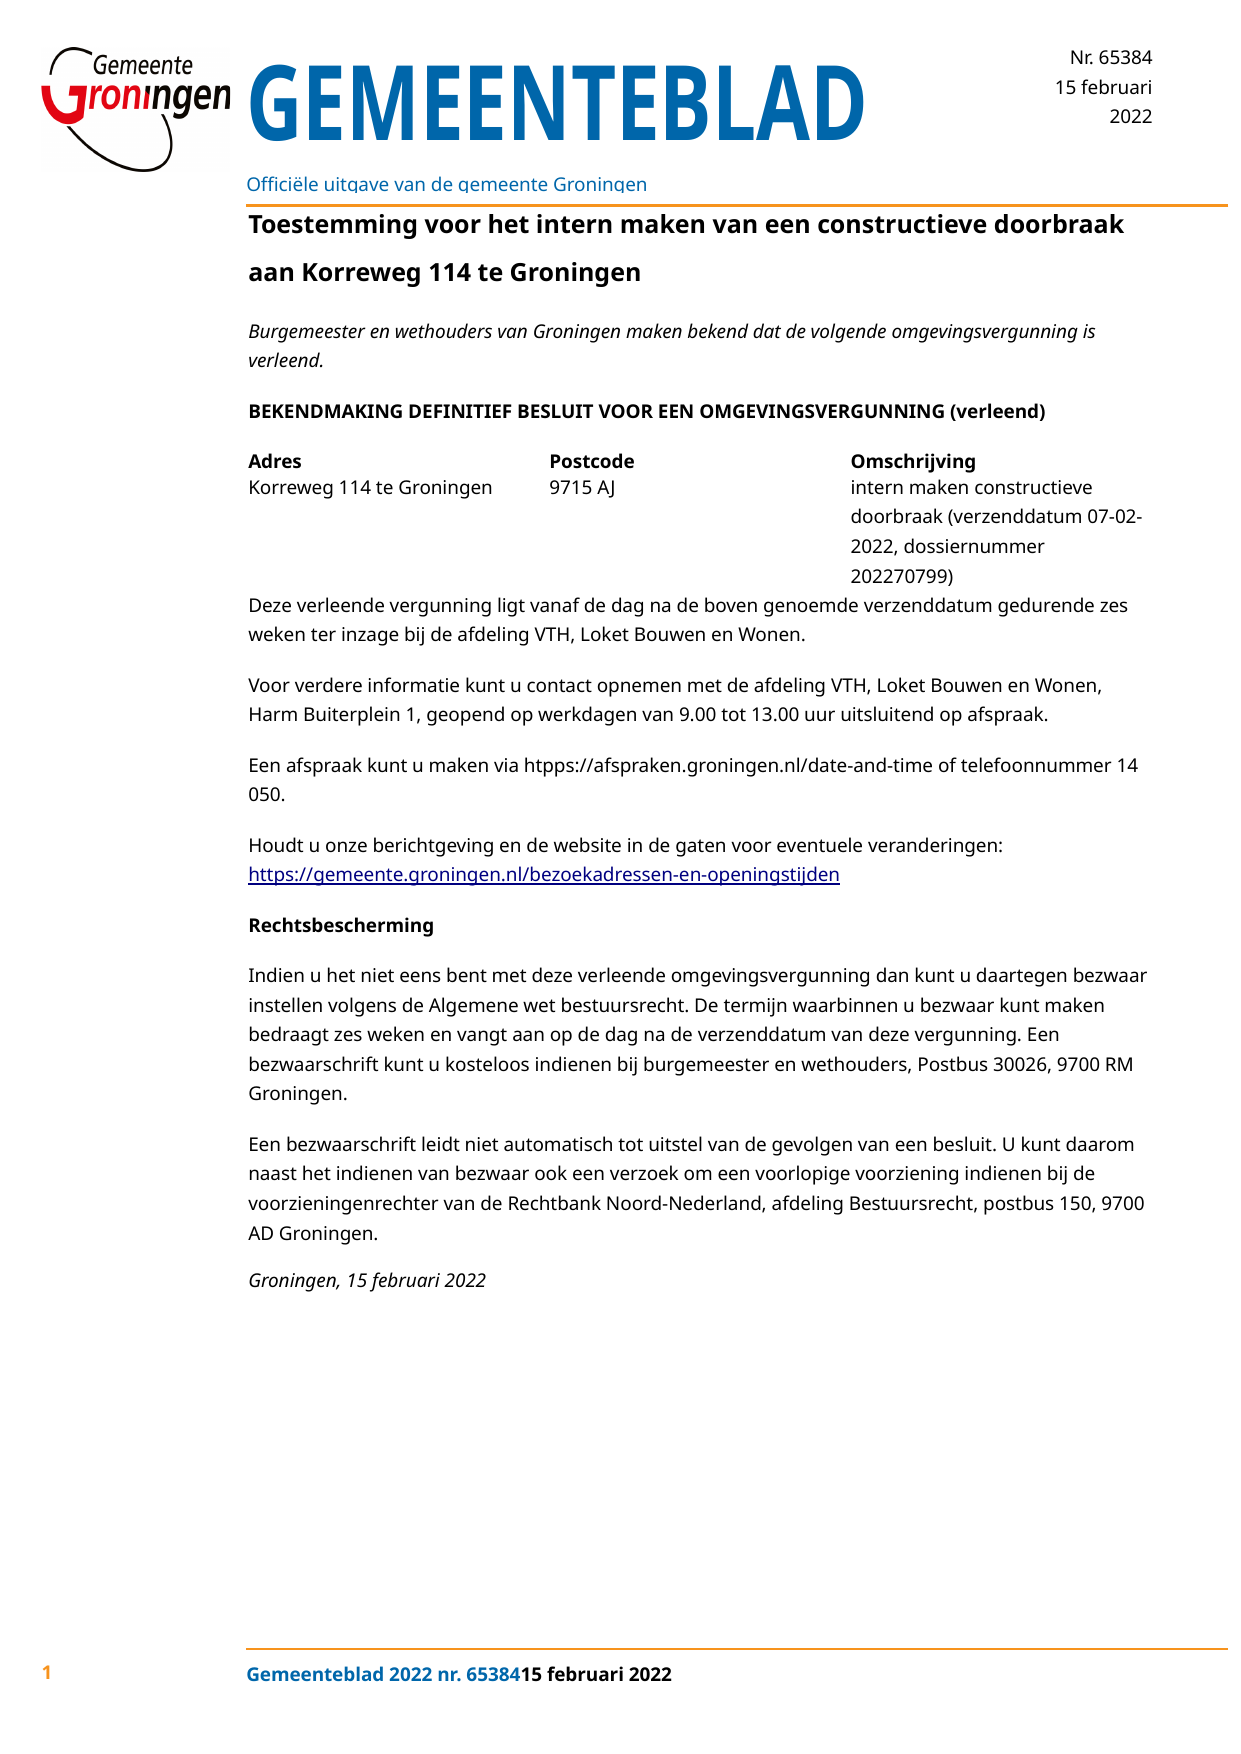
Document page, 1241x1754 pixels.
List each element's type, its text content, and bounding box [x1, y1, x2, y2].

table_cell 9715 AJ [549, 474, 850, 589]
text Rechtsbescherming [248, 912, 1152, 938]
text Een bezwaarschrift leidt niet automatisch tot uitstel van de gevolgen van een besluit. U kunt daarom naast het indienen van bezwaar ook een verzoek om een voorlopige voorziening indienen bij de voorzieningenrechter van de Rechtbank Noord-Nederland, afdeling Bestuursrecht, postbus 150, 9700 AD Groningen. [248, 1131, 1152, 1246]
text Voor verdere informatie kunt u contact opnemen met de afdeling VTH, Loket Bouwen en Wonen, Harm Buiterplein 1, geopend op werkdagen van 9.00 tot 13.00 uur uitsluitend op afspraak. [248, 672, 1152, 727]
table_header Postcode [549, 449, 850, 474]
text Een afspraak kunt u maken via htpps://afspraken.groningen.nl/date-and-time of telefoonnummer 14 050. [248, 752, 1152, 807]
text Toestemming voor het intern maken van een constructieve doorbraak aan Korreweg 114 te Groningen [248, 207, 1152, 288]
text Deze verleende vergunning ligt vanaf de dag na de boven genoemde verzenddatum gedurende zes weken ter inzage bij de afdeling VTH, Loket Bouwen en Wonen. [248, 592, 1152, 647]
table_header Omschrijving [850, 449, 1152, 474]
text Burgemeester en wethouders van Groningen maken bekend dat de volgende omgevingsvergunning is verleend. [248, 318, 1152, 373]
picture [41, 47, 231, 172]
text Indien u het niet eens bent met deze verleende omgevingsvergunning dan kunt u daartegen bezwaar instellen volgens de Algemene wet bestuursrecht. De termijn waarbinnen u bezwaar kunt maken bedraagt zes weken en vangt aan op de dag na de verzenddatum van deze vergunning. Een bezwaarschrift kunt u kosteloos indienen bij burgemeester en wethouders, Postbus 30026, 9700 RM Groningen. [248, 962, 1152, 1106]
text Groningen, 15 februari 2022 [248, 1268, 1152, 1293]
table_cell Korreweg 114 te Groningen [248, 474, 549, 589]
text Houdt u onze berichtgeving en de website in de gaten voor eventuele veranderingen: https://gemeente.groningen.nl/bezoekadressen-en-openingstijden [248, 832, 1152, 887]
table_header Adres [248, 449, 549, 474]
table_cell intern maken constructieve doorbraak (verzenddatum 07-02-2022, dossiernummer 202270799) [850, 474, 1152, 589]
text BEKENDMAKING DEFINITIEF BESLUIT VOOR EEN OMGEVINGSVERGUNNING (verleend) [248, 398, 1152, 424]
